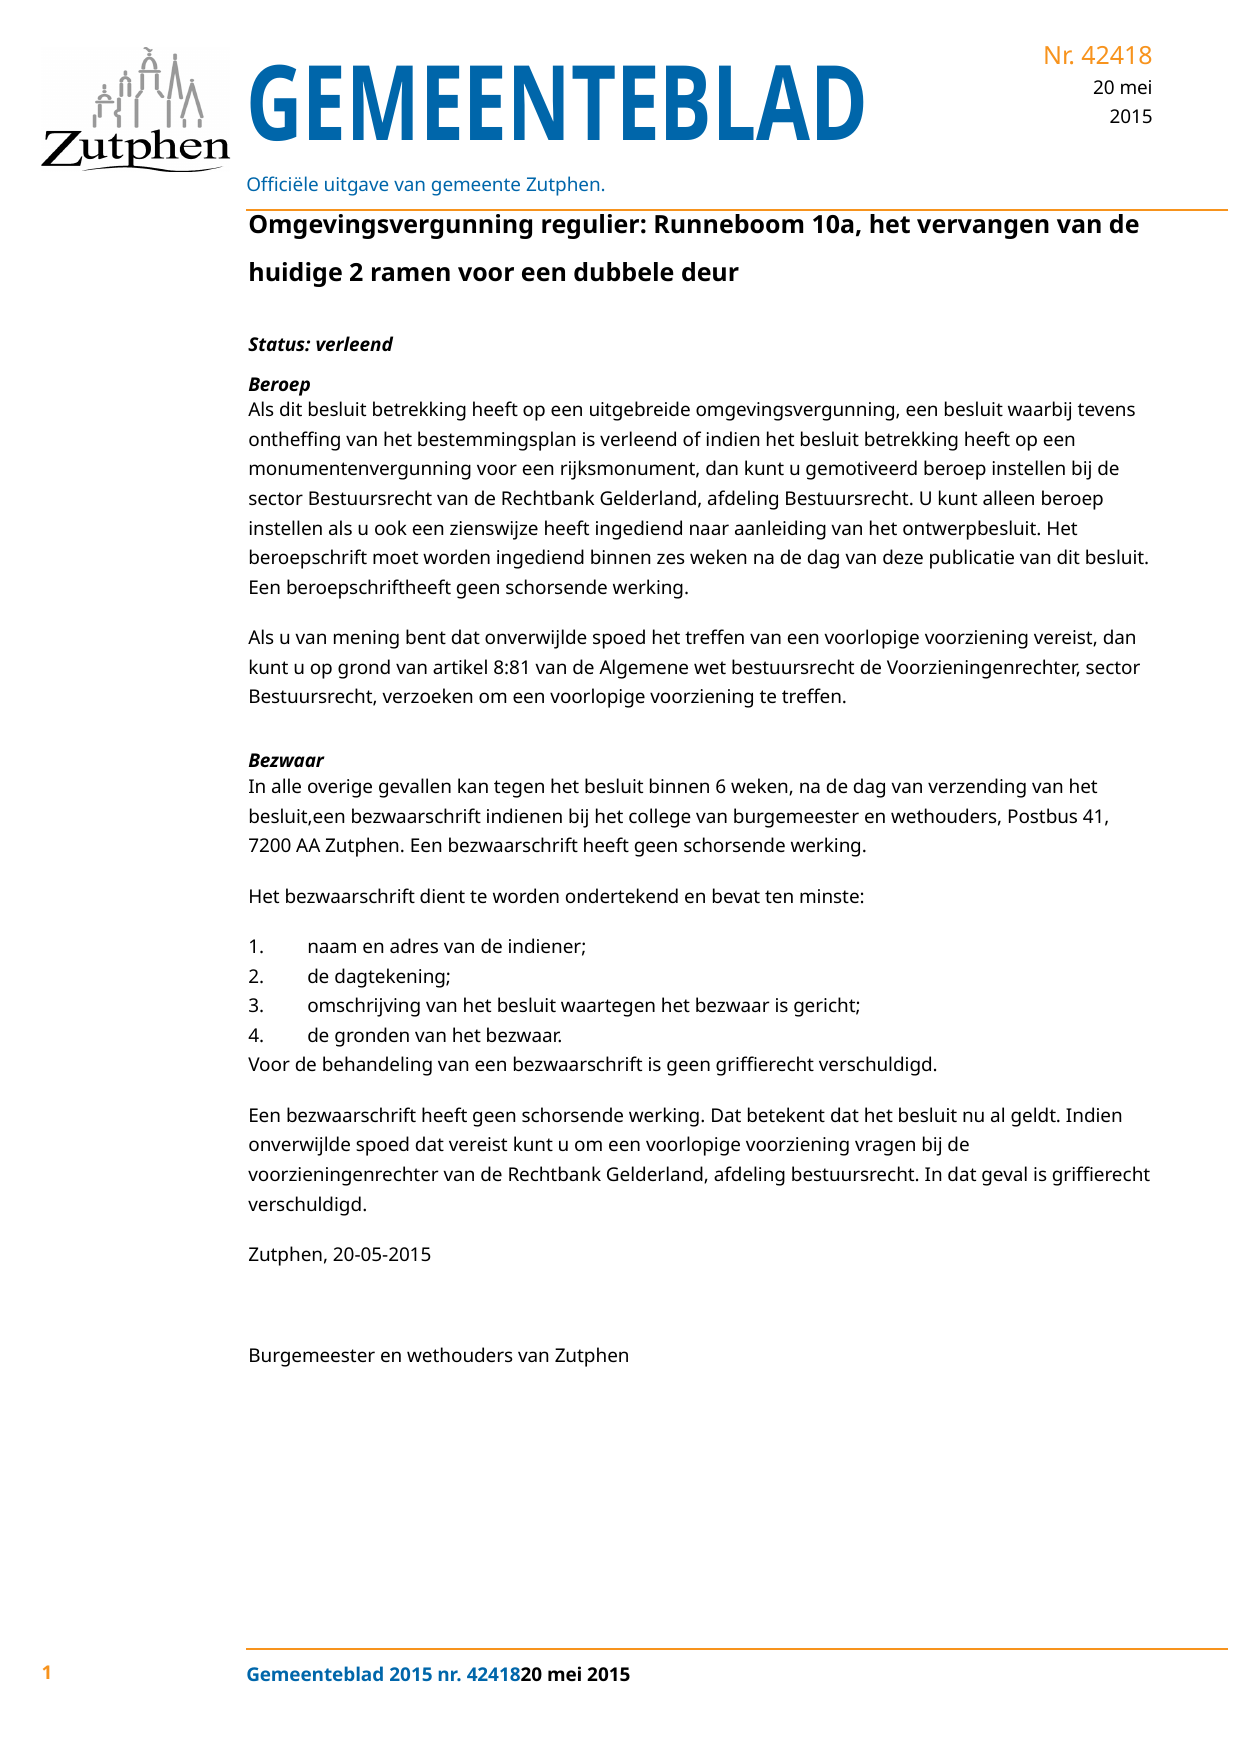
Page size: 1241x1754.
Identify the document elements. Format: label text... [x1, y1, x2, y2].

text Bezwaar [248, 747, 1152, 773]
text Een bezwaarschrift heeft geen schorsende werking. Dat betekent dat het besluit nu al geldt. Indien onverwijlde spoed dat vereist kunt u om een voorlopige voorziening vragen bij de voorzieningenrechter van de Rechtbank Gelderland, afdeling bestuursrecht. In dat geval is griffierecht verschuldigd. [248, 1102, 1152, 1216]
text Zutphen, 20-05-2015 [248, 1241, 1152, 1267]
list de gronden van het bezwaar. [248, 1022, 1152, 1048]
text Als dit besluit betrekking heeft op een uitgebreide omgevingsvergunning, een besluit waarbij tevens ontheffing van het bestemmingsplan is verleend of indien het besluit betrekking heeft op een monumentenvergunning voor een rijksmonument, dan kunt u gemotiveerd beroep instellen bij de sector Bestuursrecht van de Rechtbank Gelderland, afdeling Bestuursrecht. U kunt alleen beroep instellen als u ook een zienswijze heeft ingediend naar aanleiding van het ontwerpbesluit. Het beroepschrift moet worden ingediend binnen zes weken na de dag van deze publicatie van dit besluit. Een beroepschriftheeft geen schorsende werking. [248, 396, 1152, 600]
list de dagtekening; [248, 963, 1152, 988]
text In alle overige gevallen kan tegen het besluit binnen 6 weken, na de dag van verzending van het besluit,een bezwaarschrift indienen bij het college van burgemeester en wethouders, Postbus 41, 7200 AA Zutphen. Een bezwaarschrift heeft geen schorsende werking. [248, 773, 1152, 858]
list omschrijving van het besluit waartegen het bezwaar is gericht; [248, 992, 1152, 1018]
text Omgevingsvergunning regulier: Runneboom 10a, het vervangen van de huidige 2 ramen voor een dubbele deur [248, 211, 1152, 288]
text Beroep [248, 371, 1152, 396]
picture [41, 47, 231, 172]
text Voor de behandeling van een bezwaarschrift is geen griffierecht verschuldigd. [248, 1052, 1152, 1077]
text Als u van mening bent dat onverwijlde spoed het treffen van een voorlopige voorziening vereist, dan kunt u op grond van artikel 8:81 van de Algemene wet bestuursrecht de Voorzieningenrechter, sector Bestuursrecht, verzoeken om een voorlopige voorziening te treffen. [248, 624, 1152, 709]
text Status: verleend [248, 331, 1152, 357]
list naam en adres van de indiener; [248, 933, 1152, 959]
text Het bezwaarschrift dient te worden ondertekend en bevat ten minste: [248, 883, 1152, 908]
text Burgemeester en wethouders van Zutphen [248, 1342, 1152, 1368]
